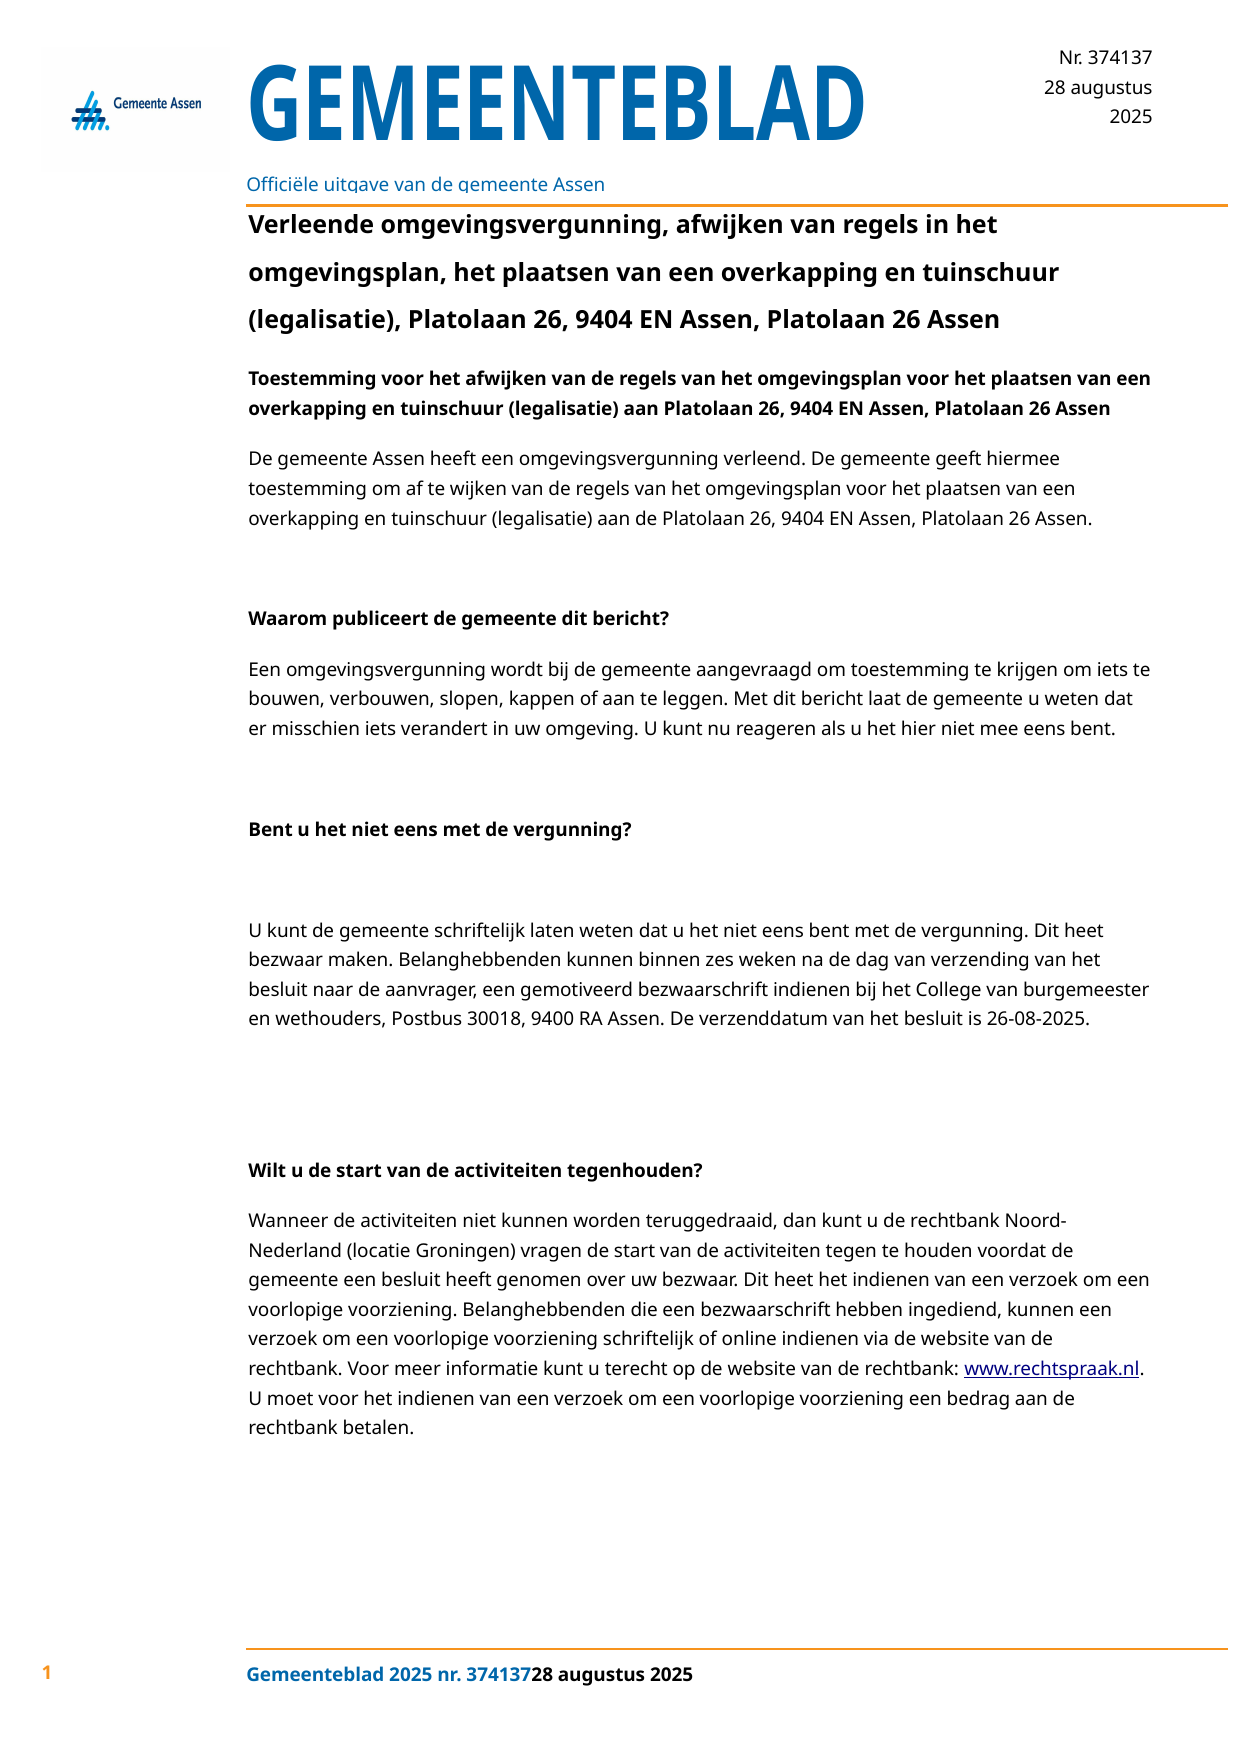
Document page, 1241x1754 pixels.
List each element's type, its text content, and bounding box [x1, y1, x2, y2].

text Bent u het niet eens met de vergunning? [248, 816, 1152, 842]
text Waarom publiceert de gemeente dit bericht? [248, 606, 1152, 631]
text U kunt de gemeente schriftelijk laten weten dat u het niet eens bent met de vergunning. Dit heet bezwaar maken. Belanghebbenden kunnen binnen zes weken na de dag van verzending van het besluit naar de aanvrager, een gemotiveerd bezwaarschrift indienen bij het College van burgemeester en wethouders, Postbus 30018, 9400 RA Assen. De verzenddatum van het besluit is 26-08-2025. [248, 917, 1152, 1031]
text Toestemming voor het afwijken van de regels van het omgevingsplan voor het plaatsen van een overkapping en tuinschuur (legalisatie) aan Platolaan 26, 9404 EN Assen, Platolaan 26 Assen [248, 366, 1152, 421]
picture [41, 47, 231, 172]
text Wanneer de activiteiten niet kunnen worden teruggedraaid, dan kunt u de rechtbank Noord-Nederland (locatie Groningen) vragen de start van de activiteiten tegen te houden voordat de gemeente een besluit heeft genomen over uw bezwaar. Dit heet het indienen van een verzoek om een voorlopige voorziening. Belanghebbenden die een bezwaarschrift hebben ingediend, kunnen een verzoek om een voorlopige voorziening schriftelijk of online indienen via de website van de rechtbank. Voor meer informatie kunt u terecht op de website van de rechtbank: www.rechtspraak.nl. U moet voor het indienen van een verzoek om een voorlopige voorziening een bedrag aan de rechtbank betalen. [248, 1207, 1152, 1440]
text Wilt u de start van de activiteiten tegenhouden? [248, 1157, 1152, 1182]
text De gemeente Assen heeft een omgevingsvergunning verleend. De gemeente geeft hiermee toestemming om af te wijken van de regels van het omgevingsplan voor het plaatsen van een overkapping en tuinschuur (legalisatie) aan de Platolaan 26, 9404 EN Assen, Platolaan 26 Assen. [248, 446, 1152, 530]
text Verleende omgevingsvergunning, afwijken van regels in het omgevingsplan, het plaatsen van een overkapping en tuinschuur (legalisatie), Platolaan 26, 9404 EN Assen, Platolaan 26 Assen [248, 207, 1152, 336]
text Een omgevingsvergunning wordt bij de gemeente aangevraagd om toestemming te krijgen om iets te bouwen, verbouwen, slopen, kappen of aan te leggen. Met dit bericht laat de gemeente u weten dat er misschien iets verandert in uw omgeving. U kunt nu reageren als u het hier niet mee eens bent. [248, 656, 1152, 741]
